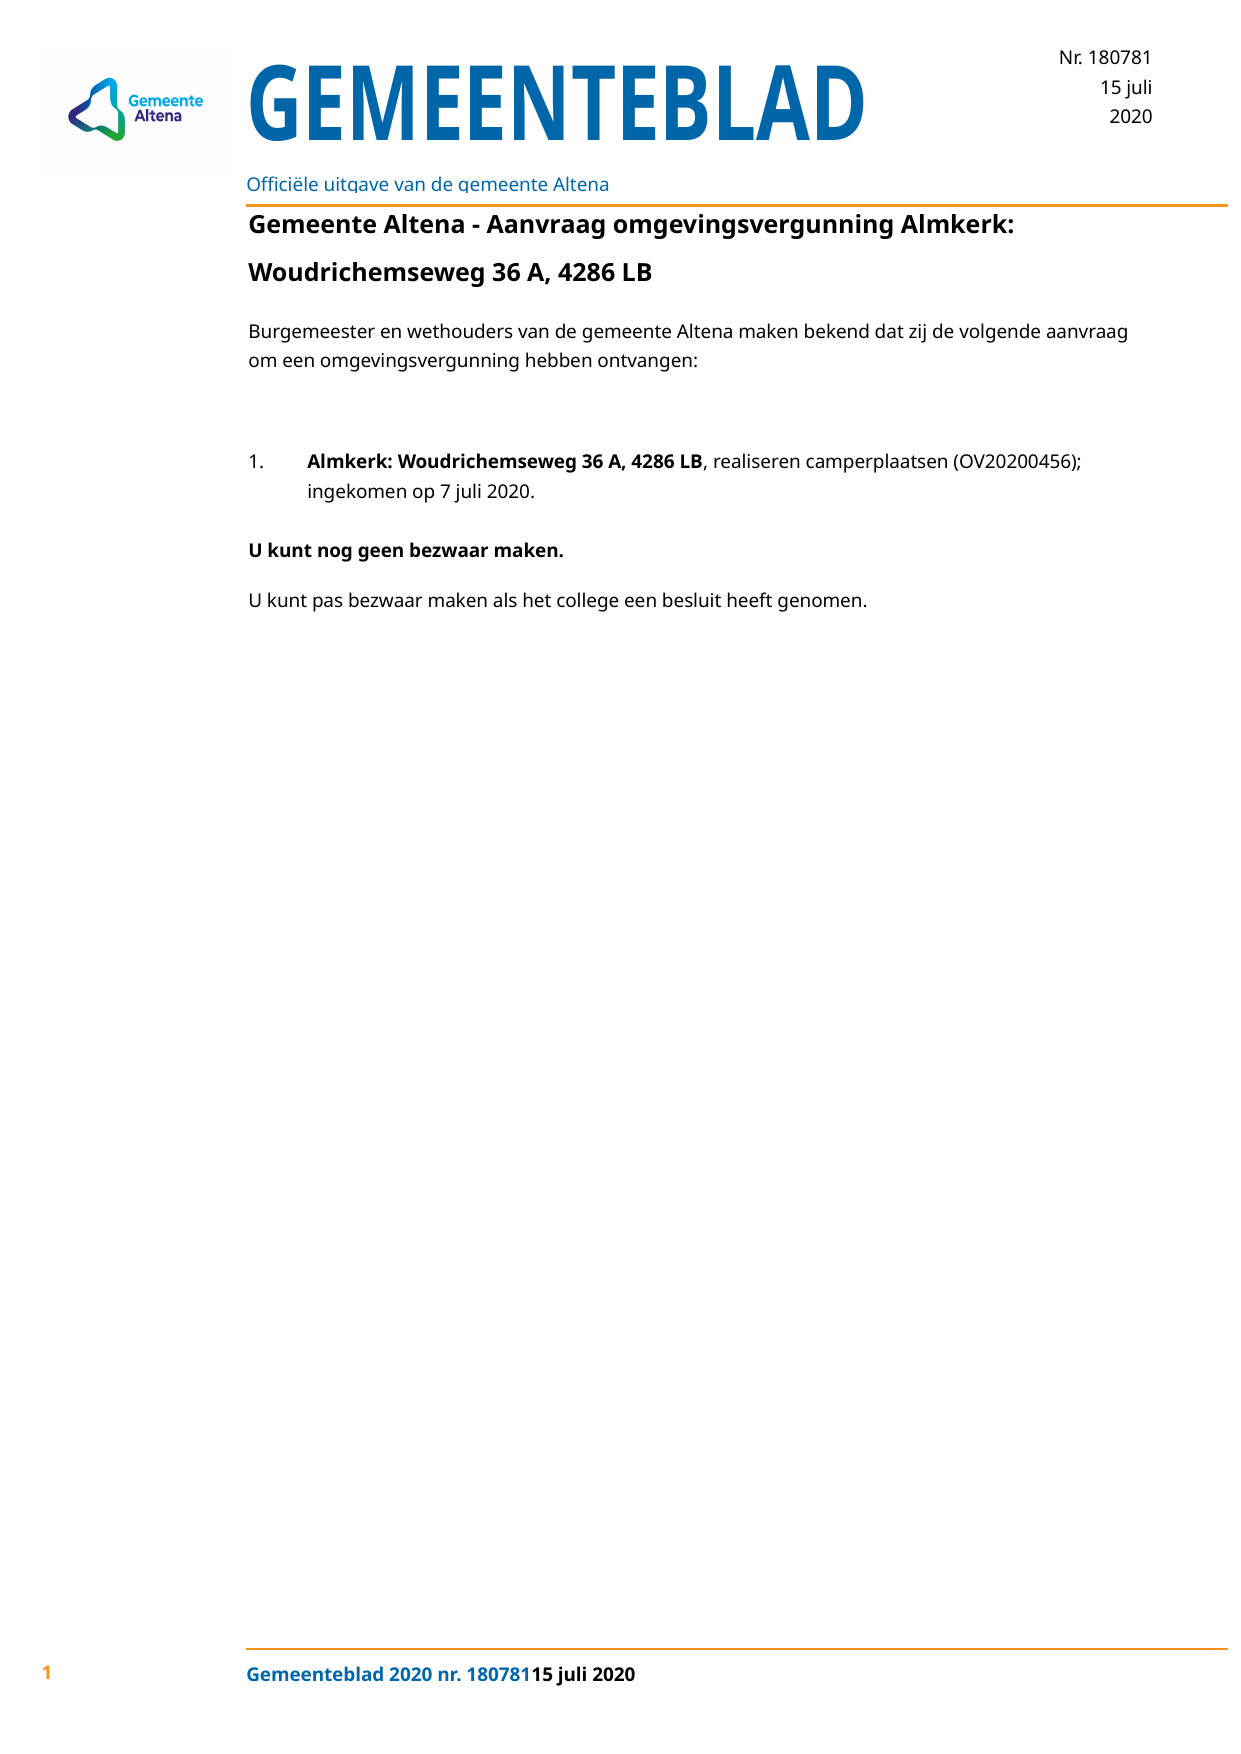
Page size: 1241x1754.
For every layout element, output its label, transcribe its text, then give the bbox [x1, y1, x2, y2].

picture [41, 47, 231, 172]
text U kunt pas bezwaar maken als het college een besluit heeft genomen. [248, 587, 1152, 613]
text U kunt nog geen bezwaar maken. [248, 537, 1152, 563]
list Almkerk: Woudrichemseweg 36 A, 4286 LB, realiseren camperplaatsen (OV20200456); ingekomen op 7 juli 2020. [248, 448, 1152, 504]
text Burgemeester en wethouders van de gemeente Altena maken bekend dat zij de volgende aanvraag om een omgevingsvergunning hebben ontvangen: [248, 318, 1152, 373]
text Gemeente Altena - Aanvraag omgevingsvergunning Almkerk: Woudrichemseweg 36 A, 4286 LB [248, 207, 1152, 288]
